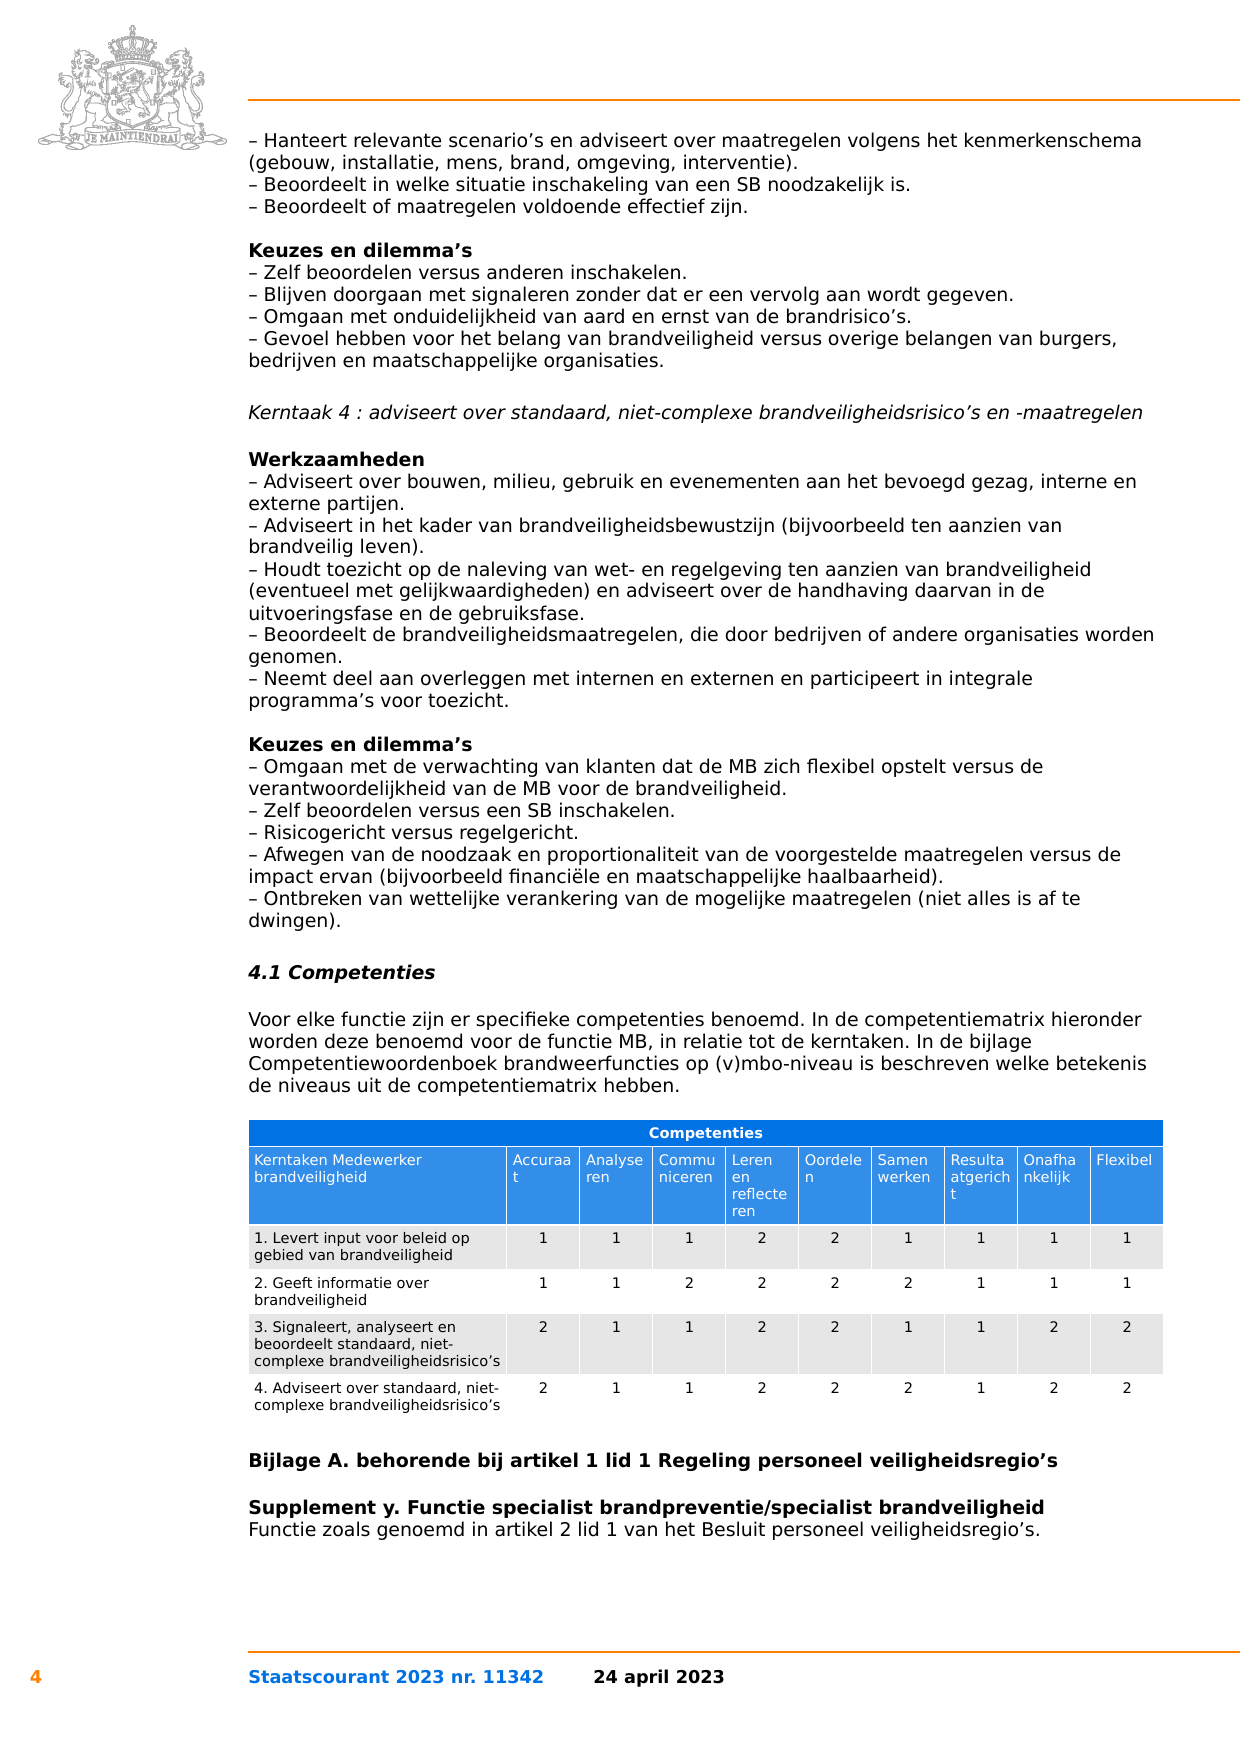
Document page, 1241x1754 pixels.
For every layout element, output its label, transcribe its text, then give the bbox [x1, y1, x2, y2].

table_cell 1 [653, 1314, 725, 1374]
text – Beoordeelt of maatregelen voldoende effectief zijn. [248, 196, 1163, 218]
table_cell Resultaatgericht [945, 1147, 1017, 1224]
table_cell Communiceren [653, 1147, 725, 1224]
table_cell 1 [580, 1226, 652, 1269]
subtitle Kerntaak 4 : adviseert over standaard, niet-complexe brandveiligheidsrisico’s en -maatregelen [248, 402, 1163, 423]
table_cell 1 [945, 1376, 1017, 1419]
picture [38, 25, 227, 150]
table_cell 2 [799, 1314, 871, 1374]
table_cell Accuraat [507, 1147, 579, 1224]
table_cell 2 [726, 1376, 798, 1419]
text Voor elke functie zijn er specifieke competenties benoemd. In de competentiematrix hieronder worden deze benoemd voor de functie MB, in relatie tot de kerntaken. In de bijlage Competentiewoordenboek brandweerfuncties op (v)mbo-niveau is beschreven welke betekenis de niveaus uit de competentiematrix hebben. [248, 1009, 1163, 1097]
text – Afwegen van de noodzaak en proportionaliteit van de voorgestelde maatregelen versus de impact ervan (bijvoorbeeld financiële en maatschappelijke haalbaarheid). [248, 844, 1163, 888]
table_cell 2 [799, 1270, 871, 1313]
text – Zelf beoordelen versus een SB inschakelen. [248, 800, 1163, 822]
table_cell Kerntaken Medewerker brandveiligheid [249, 1147, 506, 1224]
text – Adviseert in het kader van brandveiligheidsbewustzijn (bijvoorbeeld ten aanzien van brandveilig leven). [248, 514, 1163, 558]
table_cell 2 [1018, 1376, 1090, 1419]
table_cell 2 [799, 1376, 871, 1419]
table_cell Samenwerken [872, 1147, 944, 1224]
text – Adviseert over bouwen, milieu, gebruik en evenementen aan het bevoegd gezag, interne en externe partijen. [248, 471, 1163, 514]
table_cell 1 [1018, 1226, 1090, 1269]
table_cell 1 [580, 1314, 652, 1374]
subtitle Bijlage A. behorende bij artikel 1 lid 1 Regeling personeel veiligheidsregio’s [248, 1450, 1163, 1472]
table_cell 2 [507, 1314, 579, 1374]
text – Zelf beoordelen versus anderen inschakelen. [248, 262, 1163, 284]
table_cell 2 [799, 1226, 871, 1269]
table_cell 1 [1018, 1270, 1090, 1313]
table_cell 4. Adviseert over standaard, niet-complexe brandveiligheidsrisico’s [249, 1376, 506, 1419]
table_cell 1 [653, 1376, 725, 1419]
table_cell Oordelen [799, 1147, 871, 1224]
table_cell 1 [945, 1314, 1017, 1374]
table_cell Leren en reflecteren [726, 1147, 798, 1224]
table_cell 2 [653, 1270, 725, 1313]
table_cell 2 [872, 1270, 944, 1313]
text Supplement y. Functie specialist brandpreventie/specialist brandveiligheid [248, 1497, 1163, 1519]
table_cell 1 [580, 1270, 652, 1313]
subtitle 4.1 Competenties [248, 962, 1163, 984]
table_cell 1 [507, 1270, 579, 1313]
text – Gevoel hebben voor het belang van brandveiligheid versus overige belangen van burgers, bedrijven en maatschappelijke organisaties. [248, 328, 1163, 372]
table_cell 1 [1091, 1226, 1163, 1269]
text – Blijven doorgaan met signaleren zonder dat er een vervolg aan wordt gegeven. [248, 284, 1163, 306]
table_cell Analyseren [580, 1147, 652, 1224]
table_cell Onafhankelijk [1018, 1147, 1090, 1224]
text – Risicogericht versus regelgericht. [248, 822, 1163, 844]
table_cell 2 [507, 1376, 579, 1419]
table_cell 1 [872, 1226, 944, 1269]
table_cell 1 [580, 1376, 652, 1419]
table_cell 1 [1091, 1270, 1163, 1313]
subtitle Keuzes en dilemma’s [248, 734, 1163, 756]
table_cell 2. Geeft informatie over brandveiligheid [249, 1270, 506, 1313]
text Functie zoals genoemd in artikel 2 lid 1 van het Besluit personeel veiligheidsregio’s. [248, 1519, 1163, 1541]
table_cell 2 [872, 1376, 944, 1419]
table_cell 1 [945, 1226, 1017, 1269]
text – Hanteert relevante scenario’s en adviseert over maatregelen volgens het kenmerkenschema (gebouw, installatie, mens, brand, omgeving, interventie). [248, 130, 1163, 174]
table_header Competenties [249, 1120, 1163, 1146]
table_cell 2 [1018, 1314, 1090, 1374]
table_cell 1 [945, 1270, 1017, 1313]
text – Houdt toezicht op de naleving van wet- en regelgeving ten aanzien van brandveiligheid (eventueel met gelijkwaardigheden) en adviseert over de handhaving daarvan in de uitvoeringsfase en de gebruiksfase. [248, 558, 1163, 624]
text – Beoordeelt in welke situatie inschakeling van een SB noodzakelijk is. [248, 174, 1163, 196]
table_cell 2 [1091, 1314, 1163, 1374]
text – Ontbreken van wettelijke verankering van de mogelijke maatregelen (niet alles is af te dwingen). [248, 888, 1163, 932]
table_cell 1 [872, 1314, 944, 1374]
text – Neemt deel aan overleggen met internen en externen en participeert in integrale programma’s voor toezicht. [248, 668, 1163, 712]
text – Beoordeelt de brandveiligheidsmaatregelen, die door bedrijven of andere organisaties worden genomen. [248, 624, 1163, 668]
table_cell 2 [726, 1270, 798, 1313]
table_cell Flexibel [1091, 1147, 1163, 1224]
subtitle Werkzaamheden [248, 448, 1163, 471]
table_cell 1 [507, 1226, 579, 1269]
table_cell 2 [726, 1226, 798, 1269]
table_cell 2 [726, 1314, 798, 1374]
text – Omgaan met onduidelijkheid van aard en ernst van de brandrisico’s. [248, 306, 1163, 328]
table_cell 1 [653, 1226, 725, 1269]
text – Omgaan met de verwachting van klanten dat de MB zich flexibel opstelt versus de verantwoordelijkheid van de MB voor de brandveiligheid. [248, 756, 1163, 800]
table_cell 1. Levert input voor beleid op gebied van brandveiligheid [249, 1226, 506, 1269]
subtitle Keuzes en dilemma’s [248, 240, 1163, 262]
table_cell 2 [1091, 1376, 1163, 1419]
table_cell 3. Signaleert, analyseert en beoordeelt standaard, niet-complexe brandveiligheidsrisico’s [249, 1314, 506, 1374]
